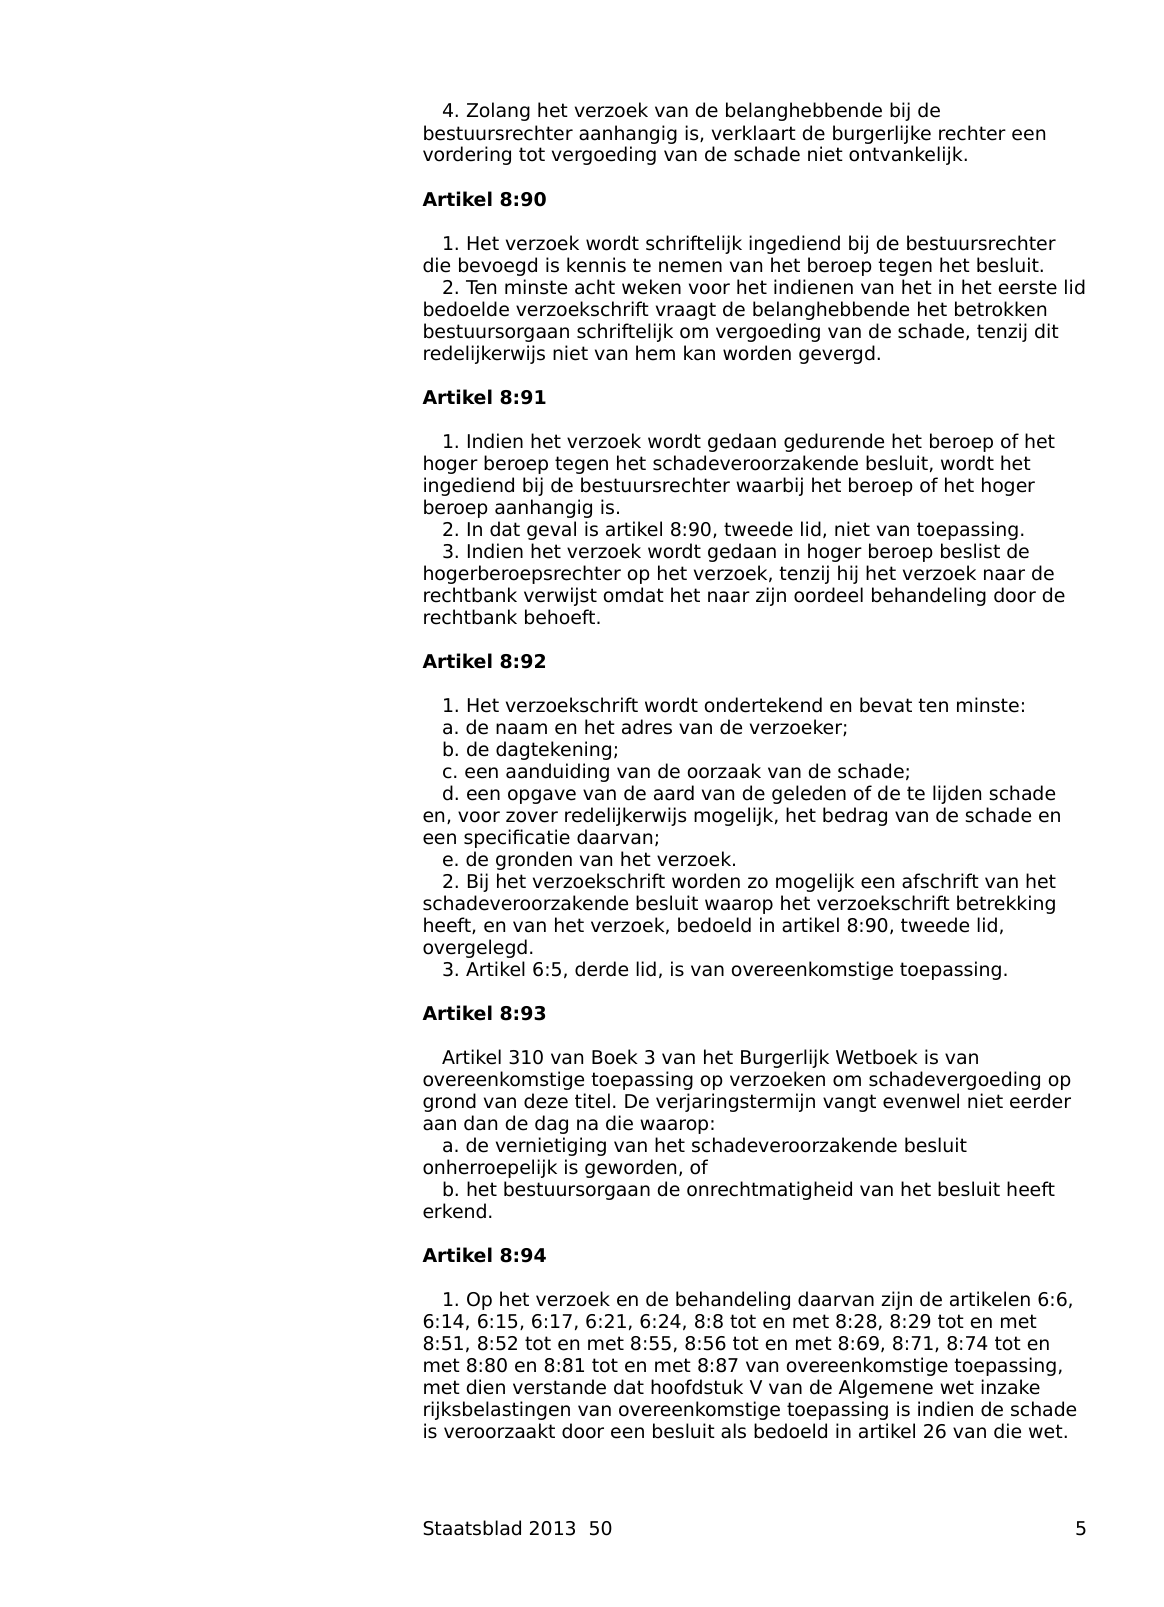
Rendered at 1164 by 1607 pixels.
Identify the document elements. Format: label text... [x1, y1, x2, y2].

text d. een opgave van de aard van de geleden of de te lijden schade en, voor zover redelijkerwijs mogelijk, het bedrag van de schade en een specificatie daarvan; [422, 783, 1087, 849]
text 1. Het verzoekschrift wordt ondertekend en bevat ten minste: [422, 695, 1087, 717]
subtitle Artikel 8:92 [422, 651, 1087, 673]
text 1. Op het verzoek en de behandeling daarvan zijn de artikelen 6:6, 6:14, 6:15, 6:17, 6:21, 6:24, 8:8 tot en met 8:28, 8:29 tot en met 8:51, 8:52 tot en met 8:55, 8:56 tot en met 8:69, 8:71, 8:74 tot en met 8:80 en 8:81 tot en met 8:87 van overeenkomstige toepassing, met dien verstande dat hoofdstuk V van de Algemene wet inzake rijksbelastingen van overeenkomstige toepassing is indien de schade is veroorzaakt door een besluit als bedoeld in artikel 26 van die wet. [422, 1289, 1087, 1443]
text Artikel 310 van Boek 3 van het Burgerlijk Wetboek is van overeenkomstige toepassing op verzoeken om schadevergoeding op grond van deze titel. De verjaringstermijn vangt evenwel niet eerder aan dan de dag na die waarop: [422, 1047, 1087, 1135]
text 2. In dat geval is artikel 8:90, tweede lid, niet van toepassing. [422, 519, 1087, 541]
text 3. Artikel 6:5, derde lid, is van overeenkomstige toepassing. [422, 959, 1087, 981]
text c. een aanduiding van de oorzaak van de schade; [422, 761, 1087, 783]
subtitle Artikel 8:93 [422, 1003, 1087, 1025]
text 1. Indien het verzoek wordt gedaan gedurende het beroep of het hoger beroep tegen het schadeveroorzakende besluit, wordt het ingediend bij de bestuursrechter waarbij het beroep of het hoger beroep aanhangig is. [422, 431, 1087, 519]
text 2. Bij het verzoekschrift worden zo mogelijk een afschrift van het schadeveroorzakende besluit waarop het verzoekschrift betrekking heeft, en van het verzoek, bedoeld in artikel 8:90, tweede lid, overgelegd. [422, 871, 1087, 959]
text a. de naam en het adres van de verzoeker; [422, 717, 1087, 739]
text 3. Indien het verzoek wordt gedaan in hoger beroep beslist de hogerberoepsrechter op het verzoek, tenzij hij het verzoek naar de rechtbank verwijst omdat het naar zijn oordeel behandeling door de rechtbank behoeft. [422, 541, 1087, 629]
subtitle Artikel 8:90 [422, 188, 1087, 211]
text 4. Zolang het verzoek van de belanghebbende bij de bestuursrechter aanhangig is, verklaart de burgerlijke rechter een vordering tot vergoeding van de schade niet ontvankelijk. [422, 100, 1087, 166]
text b. de dagtekening; [422, 739, 1087, 761]
text 1. Het verzoek wordt schriftelijk ingediend bij de bestuursrechter die bevoegd is kennis te nemen van het beroep tegen het besluit. [422, 233, 1087, 277]
subtitle Artikel 8:94 [422, 1245, 1087, 1267]
subtitle Artikel 8:91 [422, 387, 1087, 409]
text a. de vernietiging van het schadeveroorzakende besluit onherroepelijk is geworden, of [422, 1135, 1087, 1179]
text 2. Ten minste acht weken voor het indienen van het in het eerste lid bedoelde verzoekschrift vraagt de belanghebbende het betrokken bestuursorgaan schriftelijk om vergoeding van de schade, tenzij dit redelijkerwijs niet van hem kan worden gevergd. [422, 277, 1087, 364]
text b. het bestuursorgaan de onrechtmatigheid van het besluit heeft erkend. [422, 1179, 1087, 1223]
text e. de gronden van het verzoek. [422, 849, 1087, 871]
